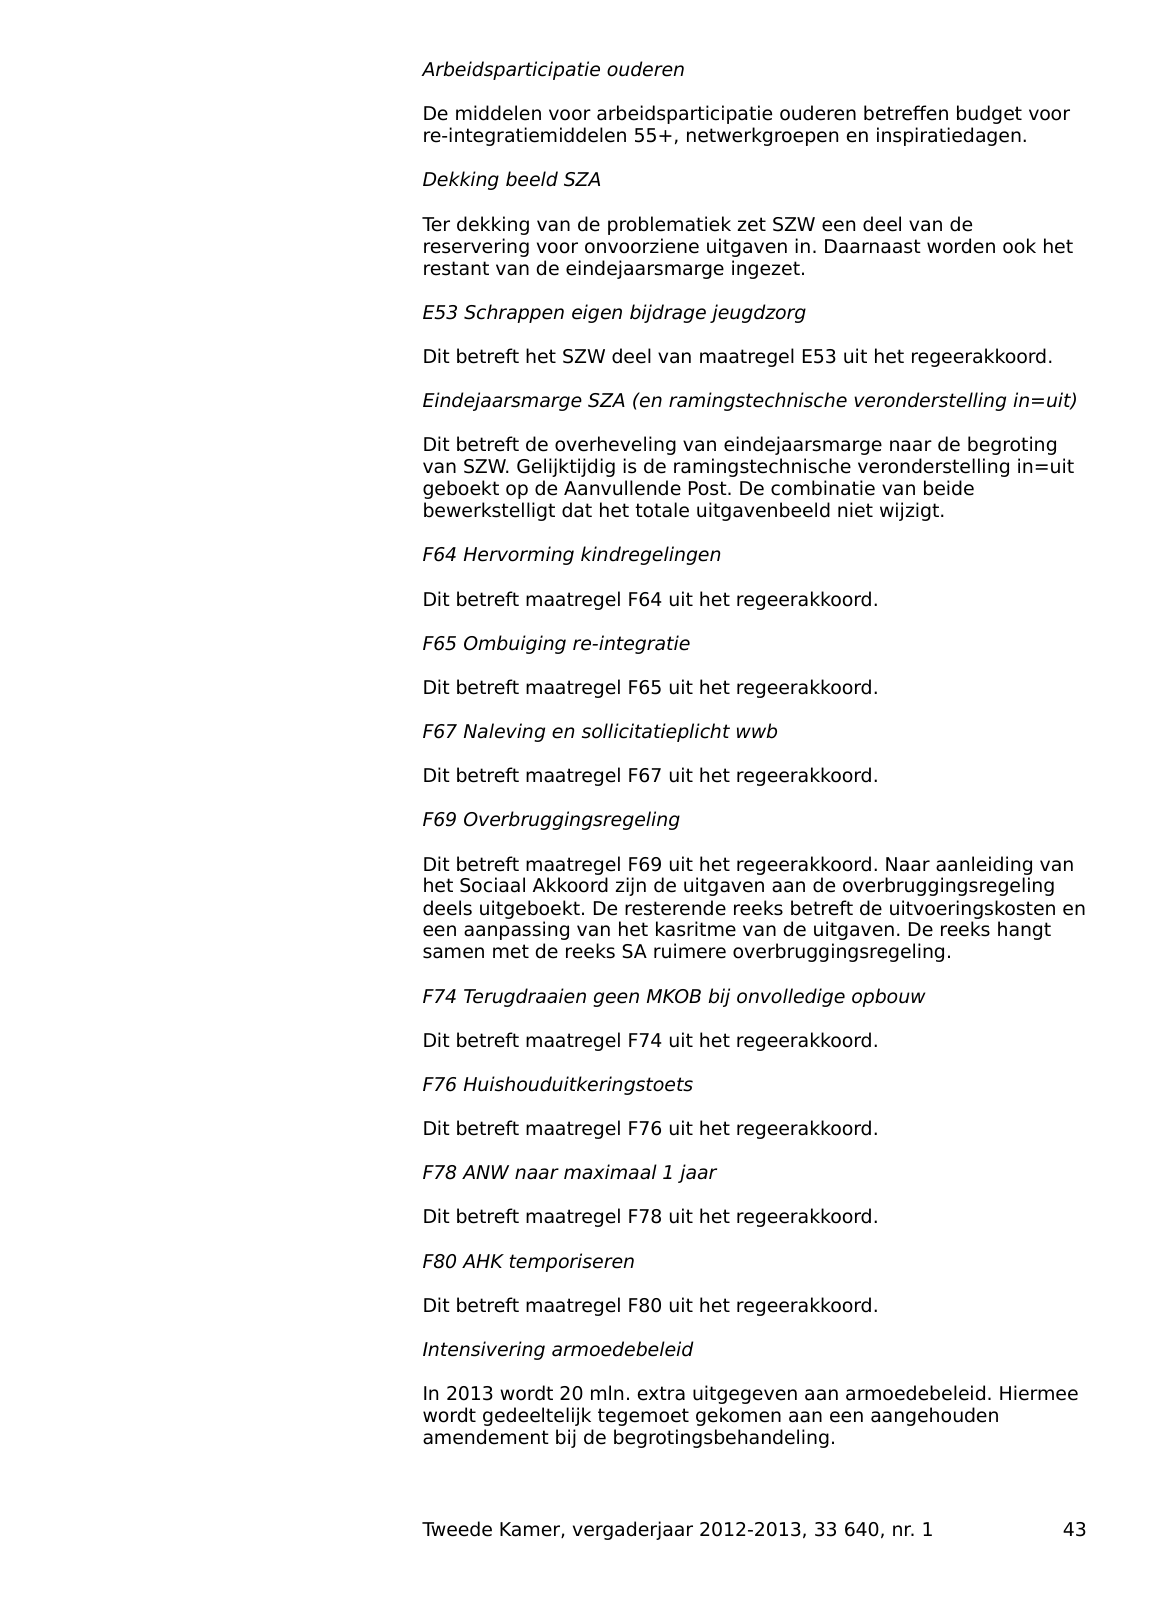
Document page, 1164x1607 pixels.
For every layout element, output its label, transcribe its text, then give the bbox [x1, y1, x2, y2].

text Dit betreft maatregel F76 uit het regeerakkoord. [422, 1118, 1087, 1140]
subtitle Arbeidsparticipatie ouderen [422, 59, 1087, 81]
subtitle F65 Ombuiging re-integratie [422, 633, 1087, 654]
text Dit betreft maatregel F64 uit het regeerakkoord. [422, 588, 1087, 610]
subtitle Intensivering armoedebeleid [422, 1339, 1087, 1361]
text Dit betreft maatregel F69 uit het regeerakkoord. Naar aanleiding van het Sociaal Akkoord zijn de uitgaven aan de overbruggingsregeling deels uitgeboekt. De resterende reeks betreft de uitvoeringskosten en een aanpassing van het kasritme van de uitgaven. De reeks hangt samen met de reeks SA ruimere overbruggingsregeling. [422, 853, 1087, 963]
subtitle F76 Huishouduitkeringstoets [422, 1074, 1087, 1096]
text Dit betreft maatregel F80 uit het regeerakkoord. [422, 1295, 1087, 1317]
text De middelen voor arbeidsparticipatie ouderen betreffen budget voor re-integratiemiddelen 55+, netwerkgroepen en inspiratiedagen. [422, 103, 1087, 147]
text Dit betreft maatregel F74 uit het regeerakkoord. [422, 1030, 1087, 1052]
subtitle F67 Naleving en sollicitatieplicht wwb [422, 721, 1087, 743]
subtitle F69 Overbruggingsregeling [422, 809, 1087, 831]
subtitle F80 AHK temporiseren [422, 1251, 1087, 1272]
subtitle E53 Schrappen eigen bijdrage jeugdzorg [422, 302, 1087, 324]
text Dit betreft maatregel F65 uit het regeerakkoord. [422, 677, 1087, 699]
subtitle F78 ANW naar maximaal 1 jaar [422, 1162, 1087, 1184]
text Dit betreft maatregel F67 uit het regeerakkoord. [422, 765, 1087, 787]
text In 2013 wordt 20 mln. extra uitgegeven aan armoedebeleid. Hiermee wordt gedeeltelijk tegemoet gekomen aan een aangehouden amendement bij de begrotingsbehandeling. [422, 1383, 1087, 1449]
text Ter dekking van de problematiek zet SZW een deel van de reservering voor onvoorziene uitgaven in. Daarnaast worden ook het restant van de eindejaarsmarge ingezet. [422, 213, 1087, 279]
subtitle F74 Terugdraaien geen MKOB bij onvolledige opbouw [422, 986, 1087, 1007]
subtitle Eindejaarsmarge SZA (en ramingstechnische veronderstelling in=uit) [422, 390, 1087, 412]
subtitle Dekking beeld SZA [422, 169, 1087, 191]
text Dit betreft het SZW deel van maatregel E53 uit het regeerakkoord. [422, 346, 1087, 368]
subtitle F64 Hervorming kindregelingen [422, 544, 1087, 566]
text Dit betreft de overheveling van eindejaarsmarge naar de begroting van SZW. Gelijktijdig is de ramingstechnische veronderstelling in=uit geboekt op de Aanvullende Post. De combinatie van beide bewerkstelligt dat het totale uitgavenbeeld niet wijzigt. [422, 434, 1087, 522]
text Dit betreft maatregel F78 uit het regeerakkoord. [422, 1206, 1087, 1228]
